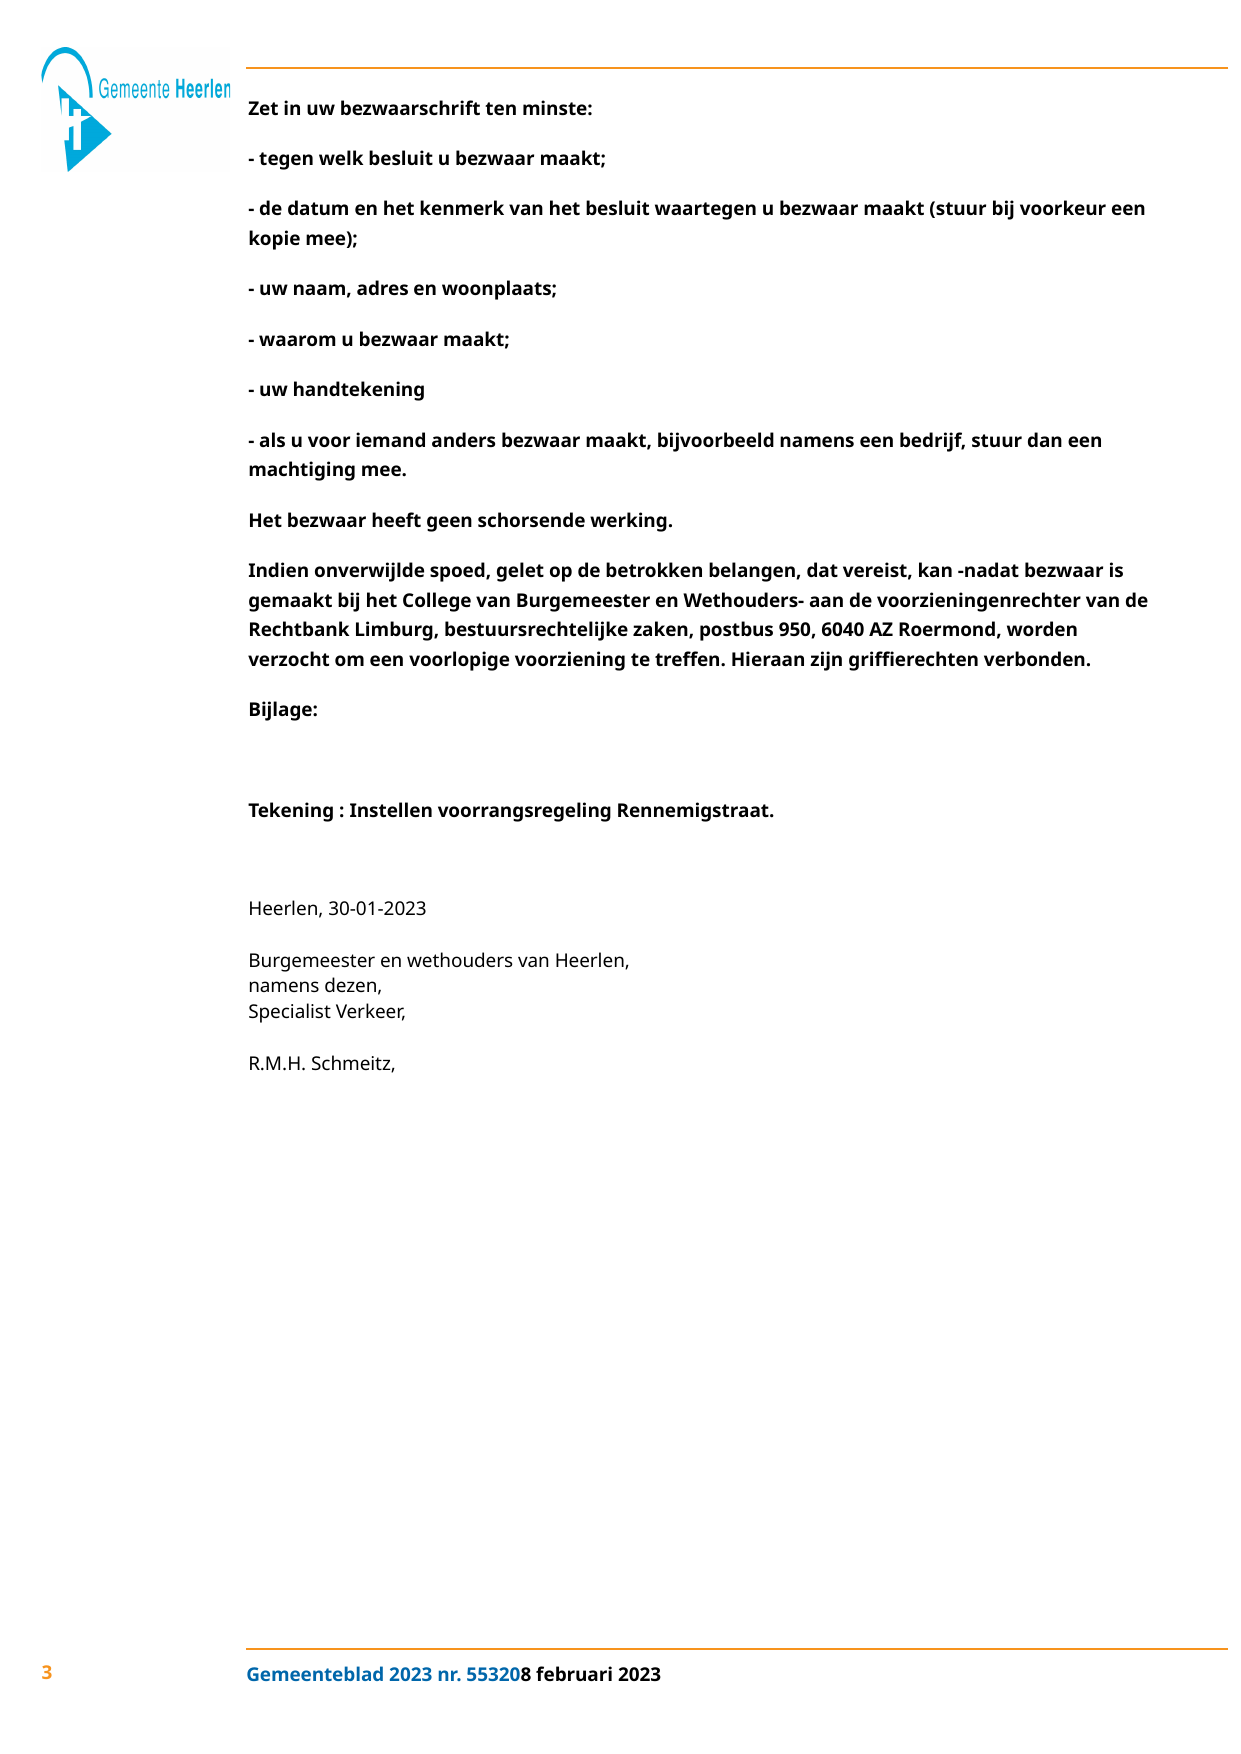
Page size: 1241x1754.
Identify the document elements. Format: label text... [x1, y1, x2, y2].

text Burgemeester en wethouders van Heerlen, [248, 947, 1152, 973]
text Het bezwaar heeft geen schorsende werking. [248, 507, 1152, 533]
text - tegen welk besluit u bezwaar maakt; [248, 145, 1152, 171]
text Indien onverwijlde spoed, gelet op de betrokken belangen, dat vereist, kan -nadat bezwaar is gemaakt bij het College van Burgemeester en Wethouders- aan de voorzieningenrechter van de Rechtbank Limburg, bestuursrechtelijke zaken, postbus 950, 6040 AZ Roermond, worden verzocht om een voorlopige voorziening te treffen. Hieraan zijn griffierechten verbonden. [248, 557, 1152, 672]
text namens dezen, [248, 973, 1152, 998]
text Tekening : Instellen voorrangsregeling Rennemigstraat. [248, 797, 1152, 823]
text Heerlen, 30-01-2023 [248, 896, 1152, 921]
text - de datum en het kenmerk van het besluit waartegen u bezwaar maakt (stuur bij voorkeur een kopie mee); [248, 196, 1152, 251]
text - uw naam, adres en woonplaats; [248, 276, 1152, 301]
text Bijlage: [248, 696, 1152, 722]
text - als u voor iemand anders bezwaar maakt, bijvoorbeeld namens een bedrijf, stuur dan een machtiging mee. [248, 427, 1152, 482]
text Zet in uw bezwaarschrift ten minste: [248, 95, 1152, 121]
text - uw handtekening [248, 376, 1152, 402]
picture [41, 47, 231, 172]
text - waarom u bezwaar maakt; [248, 326, 1152, 352]
text Specialist Verkeer, [248, 998, 1152, 1024]
text R.M.H. Schmeitz, [248, 1050, 1152, 1076]
picture [41, 47, 59, 70]
